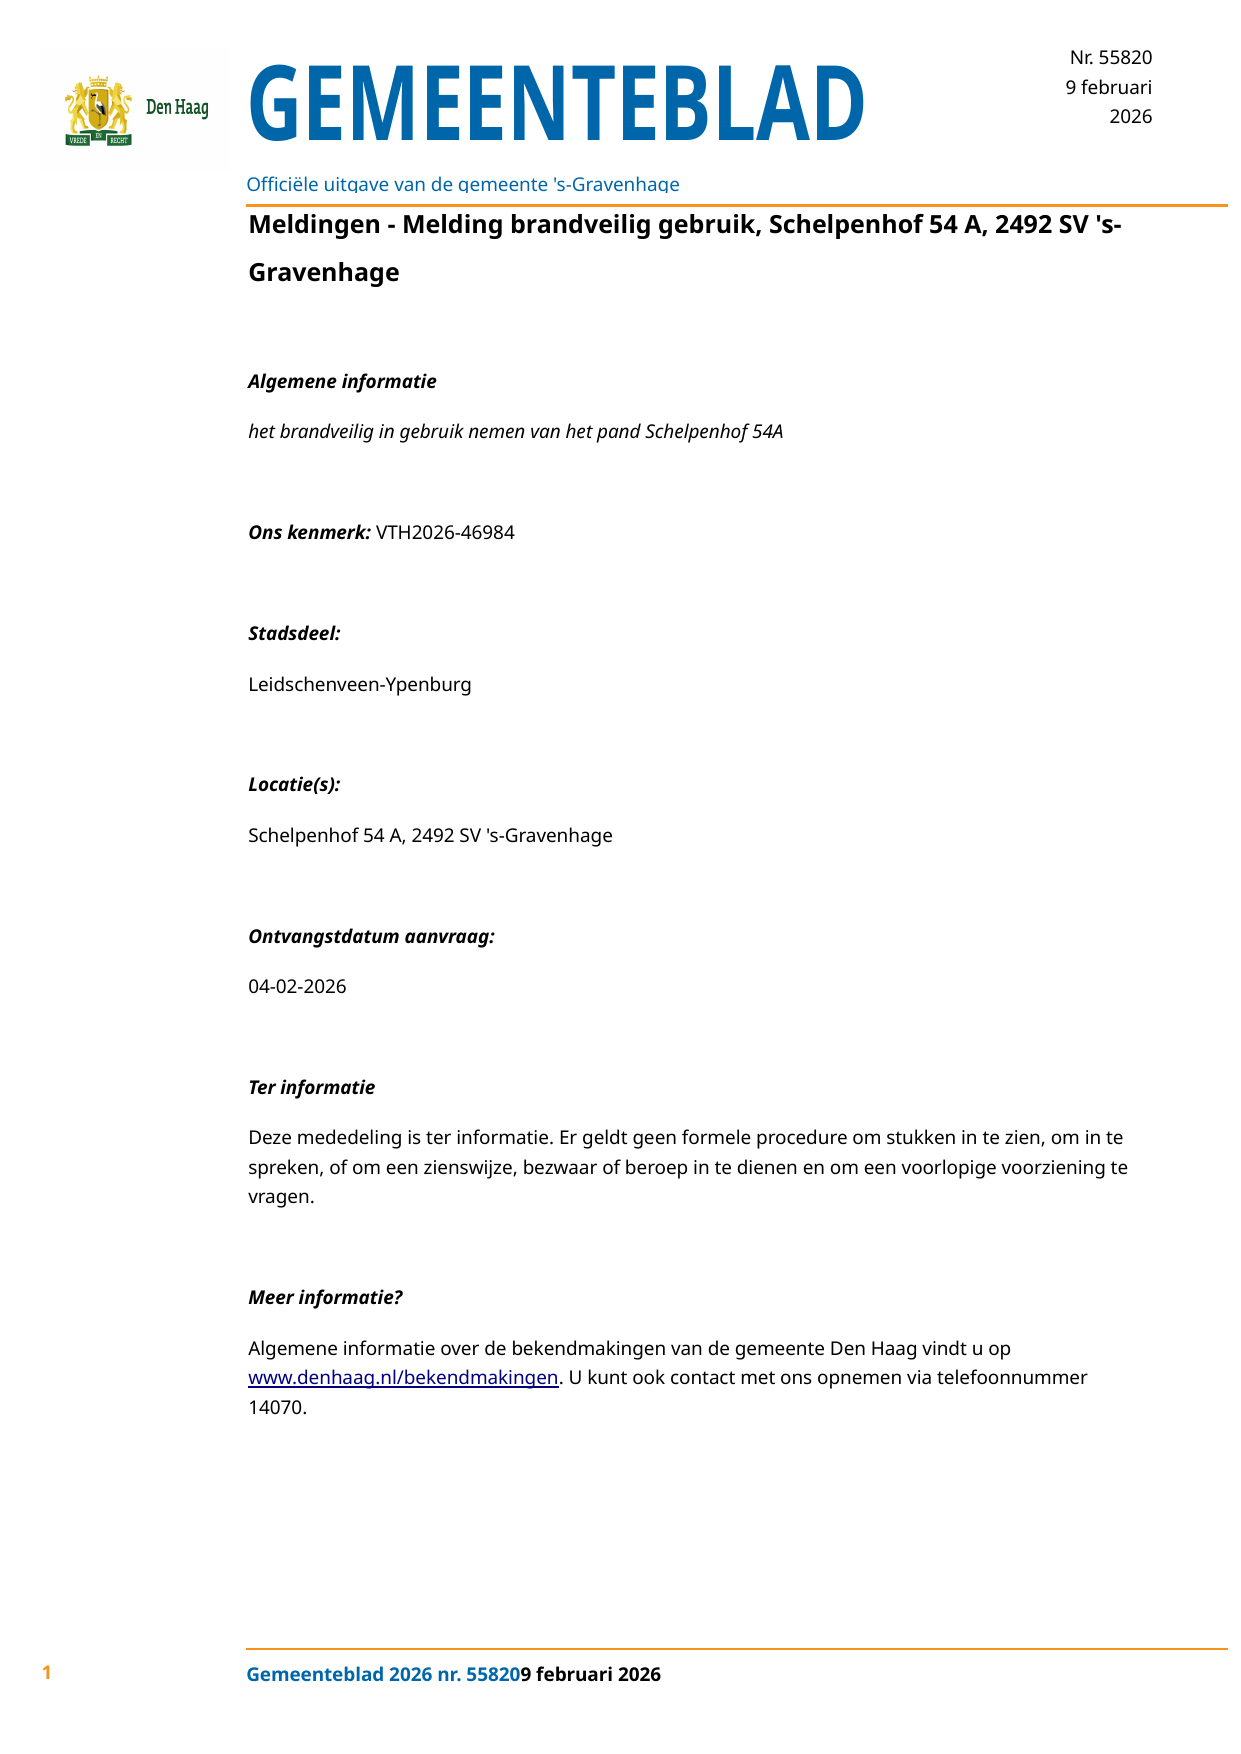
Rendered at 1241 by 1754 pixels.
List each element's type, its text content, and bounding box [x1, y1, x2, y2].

text 04-02-2026 [248, 973, 1152, 999]
text Schelpenhof 54 A, 2492 SV 's-Gravenhage [248, 822, 1152, 848]
text het brandveilig in gebruik nemen van het pand Schelpenhof 54A [248, 419, 1152, 444]
text Ter informatie [248, 1074, 1152, 1100]
text Meldingen - Melding brandveilig gebruik, Schelpenhof 54 A, 2492 SV 's-Gravenhage [248, 207, 1152, 288]
text Ontvangstdatum aanvraag: [248, 923, 1152, 949]
text Stadsdeel: [248, 620, 1152, 646]
picture [41, 47, 231, 172]
text Algemene informatie [248, 368, 1152, 394]
text Ons kenmerk: VTH2026-46984 [248, 519, 1152, 545]
text Locatie(s): [248, 772, 1152, 797]
text Algemene informatie over de bekendmakingen van de gemeente Den Haag vindt u op www.denhaag.nl/bekendmakingen. U kunt ook contact met ons opnemen via telefoonnummer 14070. [248, 1335, 1152, 1420]
text Deze mededeling is ter informatie. Er geldt geen formele procedure om stukken in te zien, om in te spreken, of om een zienswijze, bezwaar of beroep in te dienen en om een voorlopige voorziening te vragen. [248, 1124, 1152, 1209]
text Meer informatie? [248, 1284, 1152, 1310]
text Leidschenveen-Ypenburg [248, 671, 1152, 697]
